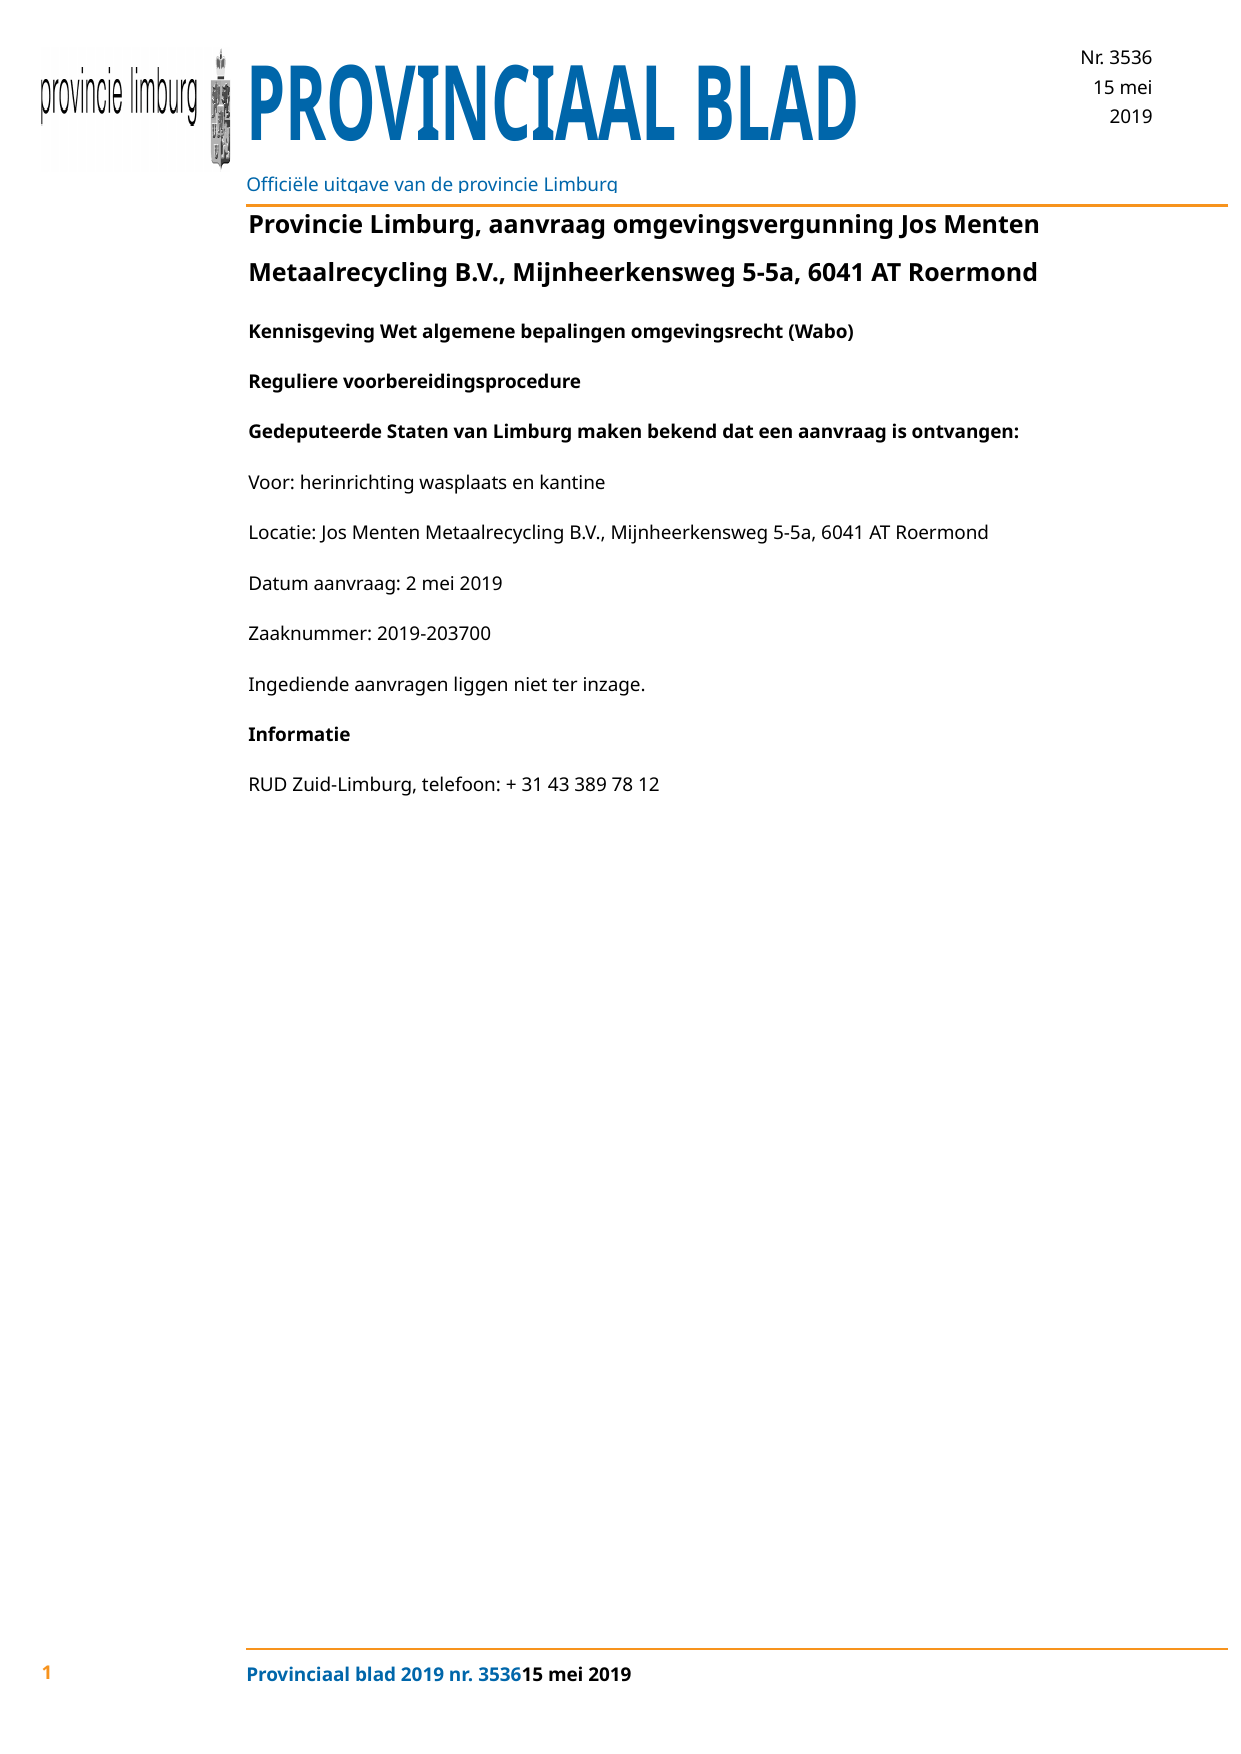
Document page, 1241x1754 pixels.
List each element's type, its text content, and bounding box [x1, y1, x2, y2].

text Voor: herinrichting wasplaats en kantine [248, 469, 1152, 495]
text RUD Zuid-Limburg, telefoon: + 31 43 389 78 12 [248, 772, 1152, 797]
text Zaaknummer: 2019-203700 [248, 620, 1152, 646]
picture [41, 47, 231, 172]
text Informatie [248, 721, 1152, 747]
text Provincie Limburg, aanvraag omgevingsvergunning Jos Menten Metaalrecycling B.V., Mijnheerkensweg 5-5a, 6041 AT Roermond [248, 207, 1152, 288]
text Reguliere voorbereidingsprocedure [248, 368, 1152, 394]
text Gedeputeerde Staten van Limburg maken bekend dat een aanvraag is ontvangen: [248, 419, 1152, 444]
text Kennisgeving Wet algemene bepalingen omgevingsrecht (Wabo) [248, 318, 1152, 344]
text Ingediende aanvragen liggen niet ter inzage. [248, 671, 1152, 697]
text Datum aanvraag: 2 mei 2019 [248, 570, 1152, 596]
text Locatie: Jos Menten Metaalrecycling B.V., Mijnheerkensweg 5-5a, 6041 AT Roermond [248, 519, 1152, 545]
